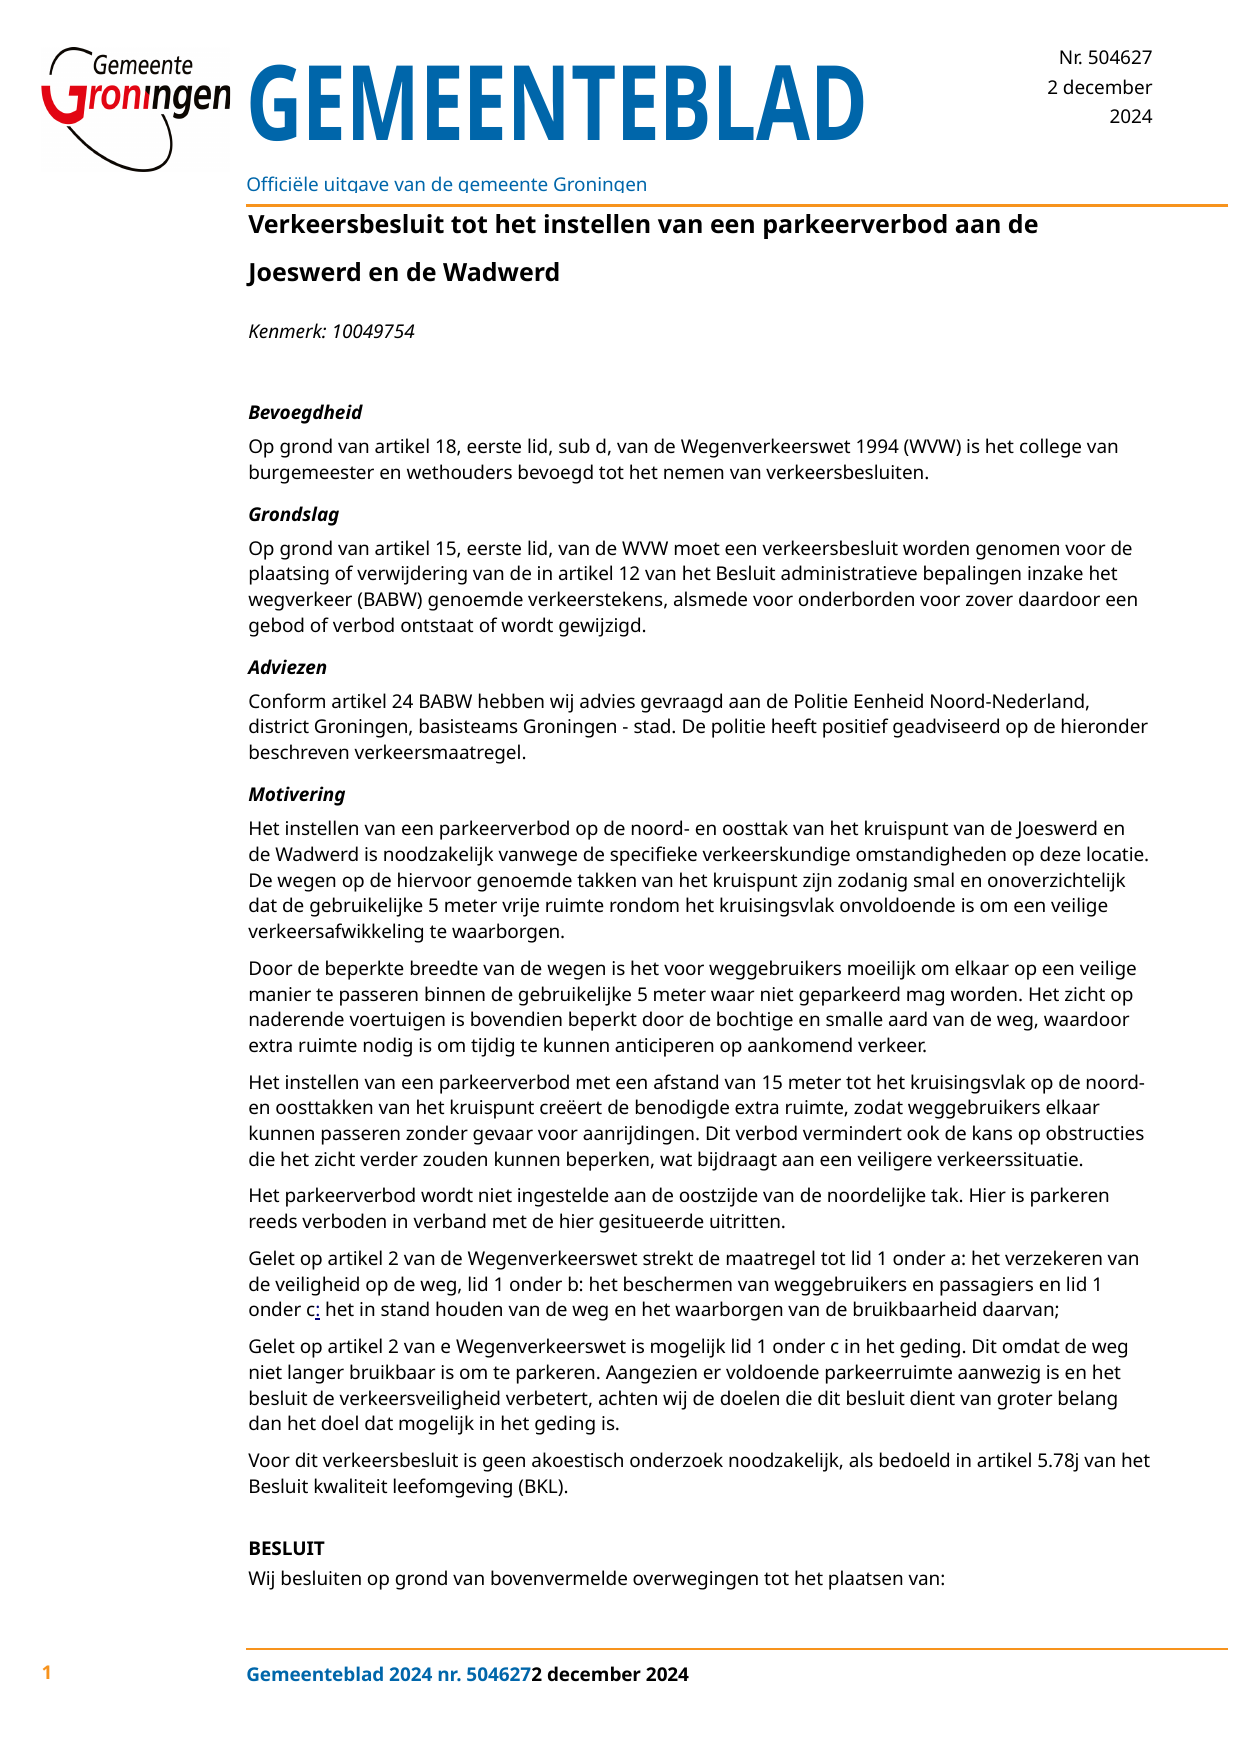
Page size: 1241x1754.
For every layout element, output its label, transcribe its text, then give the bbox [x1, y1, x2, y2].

text Bevoegdheid [248, 399, 1152, 425]
text Grondslag [248, 501, 1152, 527]
text Het instellen van een parkeerverbod op de noord- en oosttak van het kruispunt van de Joeswerd en de Wadwerd is noodzakelijk vanwege de specifieke verkeerskundige omstandigheden op deze locatie. De wegen op de hiervoor genoemde takken van het kruispunt zijn zodanig smal en onoverzichtelijk dat de gebruikelijke 5 meter vrije ruimte rondom het kruisingsvlak onvoldoende is om een veilige verkeersafwikkeling te waarborgen. [248, 815, 1152, 944]
text Kenmerk: 10049754 [248, 318, 1152, 344]
text Het parkeerverbod wordt niet ingestelde aan de oostzijde van de noordelijke tak. Hier is parkeren reeds verboden in verband met de hier gesitueerde uitritten. [248, 1183, 1152, 1234]
text Motivering [248, 781, 1152, 807]
text Gelet op artikel 2 van e Wegenverkeerswet is mogelijk lid 1 onder c in het geding. Dit omdat de weg niet langer bruikbaar is om te parkeren. Aangezien er voldoende parkeerruimte aanwezig is en het besluit de verkeersveiligheid verbetert, achten wij de doelen die dit besluit dient van groter belang dan het doel dat mogelijk in het geding is. [248, 1333, 1152, 1436]
text Gelet op artikel 2 van de Wegenverkeerswet strekt de maatregel tot lid 1 onder a: het verzekeren van de veiligheid op de weg, lid 1 onder b: het beschermen van weggebruikers en passagiers en lid 1 onder c: het in stand houden van de weg en het waarborgen van de bruikbaarheid daarvan; [248, 1245, 1152, 1322]
text Conform artikel 24 BABW hebben wij advies gevraagd aan de Politie Eenheid Noord-Nederland, district Groningen, basisteams Groningen - stad. De politie heeft positief geadviseerd op de hieronder beschreven verkeersmaatregel. [248, 688, 1152, 765]
text Wij besluiten op grond van bovenvermelde overwegingen tot het plaatsen van: [248, 1565, 1152, 1591]
picture [41, 47, 231, 172]
text Adviezen [248, 654, 1152, 680]
text Op grond van artikel 15, eerste lid, van de WVW moet een verkeersbesluit worden genomen voor de plaatsing of verwijdering van de in artikel 12 van het Besluit administratieve bepalingen inzake het wegverkeer (BABW) genoemde verkeerstekens, alsmede voor onderborden voor zover daardoor een gebod of verbod ontstaat of wordt gewijzigd. [248, 535, 1152, 638]
text Op grond van artikel 18, eerste lid, sub d, van de Wegenverkeerswet 1994 (WVW) is het college van burgemeester en wethouders bevoegd tot het nemen van verkeersbesluiten. [248, 433, 1152, 485]
text Door de beperkte breedte van de wegen is het voor weggebruikers moeilijk om elkaar op een veilige manier te passeren binnen de gebruikelijke 5 meter waar niet geparkeerd mag worden. Het zicht op naderende voertuigen is bovendien beperkt door de bochtige en smalle aard van de weg, waardoor extra ruimte nodig is om tijdig te kunnen anticiperen op aankomend verkeer. [248, 955, 1152, 1058]
text BESLUIT [248, 1536, 1152, 1561]
text Voor dit verkeersbesluit is geen akoestisch onderzoek noodzakelijk, als bedoeld in artikel 5.78j van het Besluit kwaliteit leefomgeving (BKL). [248, 1447, 1152, 1498]
text Verkeersbesluit tot het instellen van een parkeerverbod aan de Joeswerd en de Wadwerd [248, 207, 1152, 288]
text Het instellen van een parkeerverbod met een afstand van 15 meter tot het kruisingsvlak op de noord- en oosttakken van het kruispunt creëert de benodigde extra ruimte, zodat weggebruikers elkaar kunnen passeren zonder gevaar voor aanrijdingen. Dit verbod vermindert ook de kans op obstructies die het zicht verder zouden kunnen beperken, wat bijdraagt aan een veiligere verkeerssituatie. [248, 1069, 1152, 1172]
